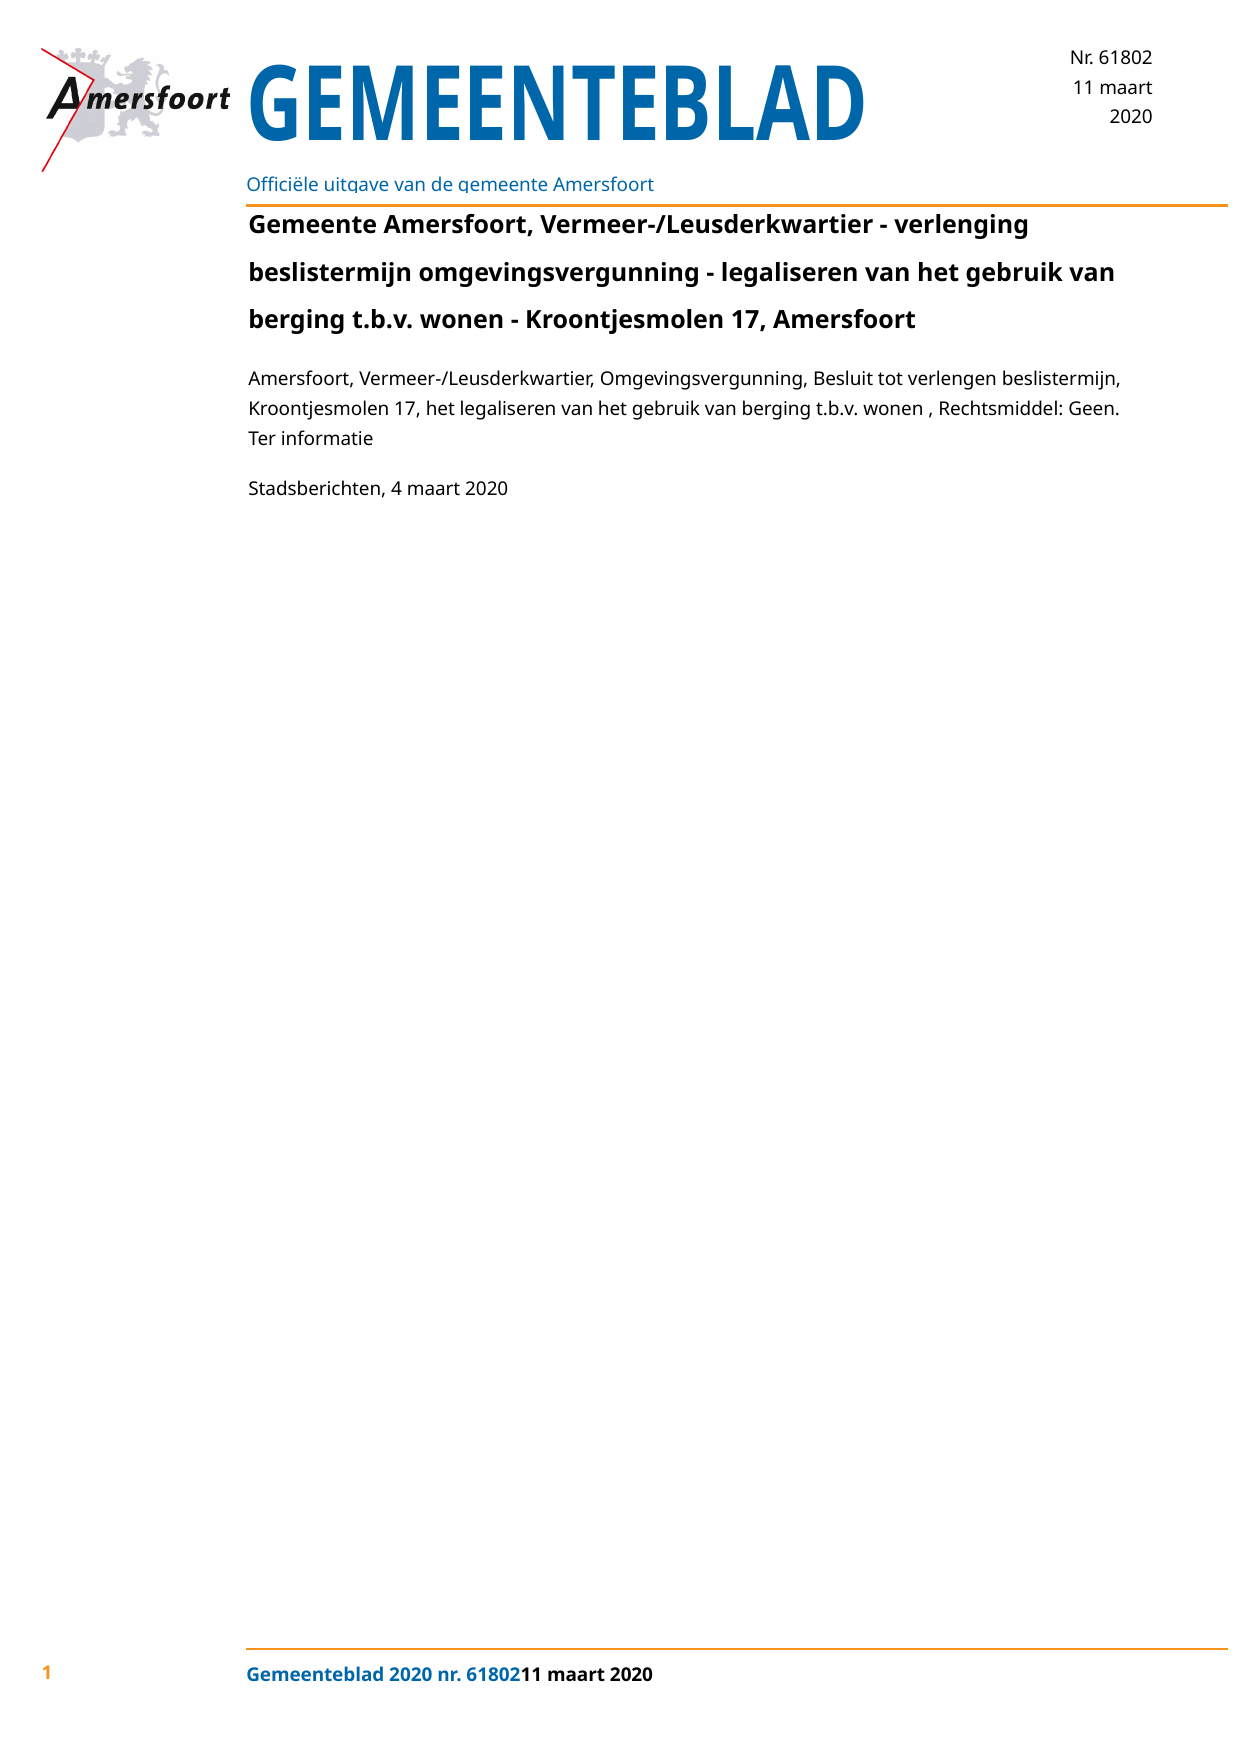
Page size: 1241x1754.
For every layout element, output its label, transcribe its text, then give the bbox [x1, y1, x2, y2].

text Stadsberichten, 4 maart 2020 [248, 475, 1152, 501]
text Amersfoort, Vermeer-/Leusderkwartier, Omgevingsvergunning, Besluit tot verlengen beslistermijn, Kroontjesmolen 17, het legaliseren van het gebruik van berging t.b.v. wonen , Rechtsmiddel: Geen. Ter informatie [248, 366, 1152, 450]
picture [41, 47, 231, 172]
text Gemeente Amersfoort, Vermeer-/Leusderkwartier - verlenging beslistermijn omgevingsvergunning - legaliseren van het gebruik van berging t.b.v. wonen - Kroontjesmolen 17, Amersfoort [248, 207, 1152, 336]
